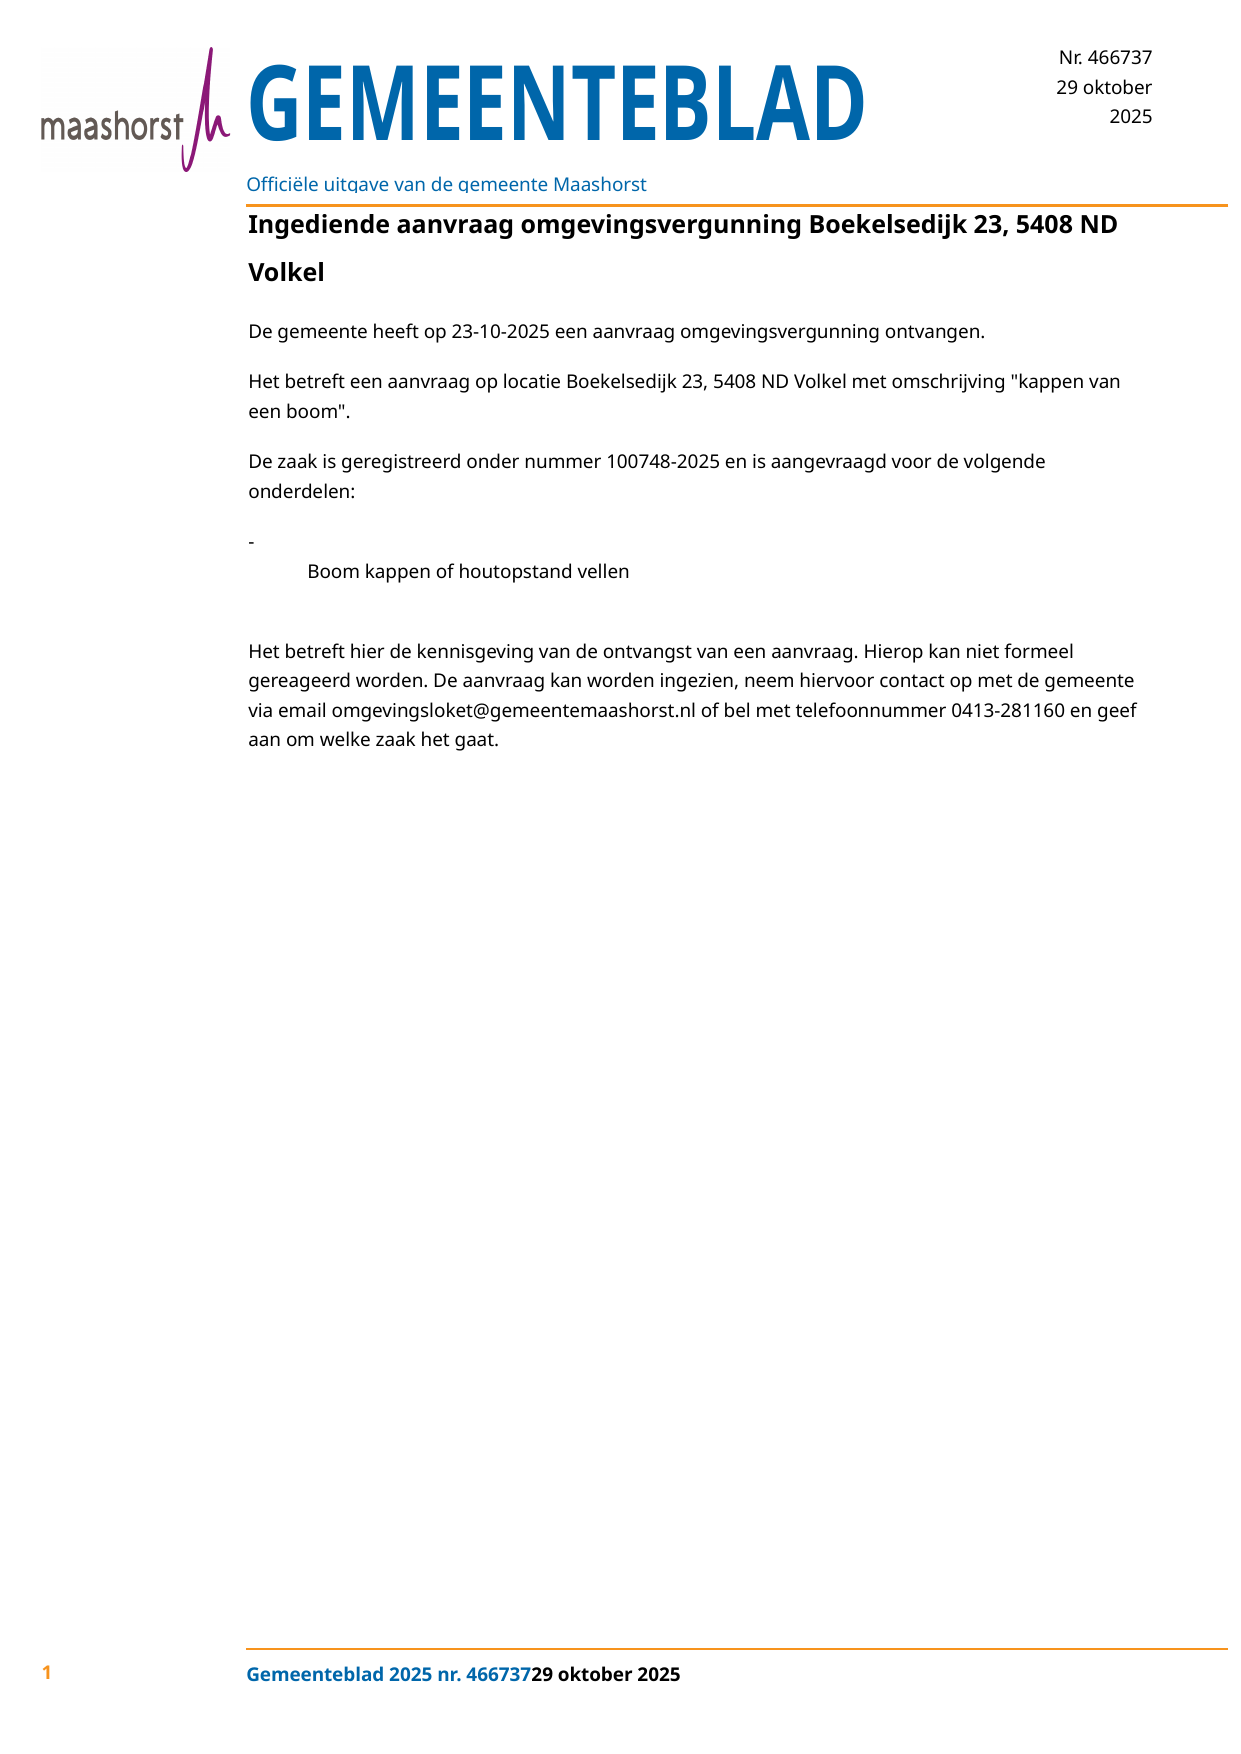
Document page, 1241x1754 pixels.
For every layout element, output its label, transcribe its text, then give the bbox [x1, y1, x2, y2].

text Het betreft een aanvraag op locatie Boekelsedijk 23, 5408 ND Volkel met omschrijving "kappen van een boom". [248, 368, 1152, 424]
list Boom kappen of houtopstand vellen [248, 558, 1152, 584]
text De zaak is geregistreerd onder nummer 100748-2025 en is aangevraagd voor de volgende onderdelen: [248, 448, 1152, 504]
picture [41, 47, 231, 172]
text Het betreft hier de kennisgeving van de ontvangst van een aanvraag. Hierop kan niet formeel gereageerd worden. De aanvraag kan worden ingezien, neem hiervoor contact op met de gemeente via email omgevingsloket@gemeentemaashorst.nl of bel met telefoonnummer 0413-281160 en geef aan om welke zaak het gaat. [248, 638, 1152, 752]
text De gemeente heeft op 23-10-2025 een aanvraag omgevingsvergunning ontvangen. [248, 318, 1152, 344]
text Ingediende aanvraag omgevingsvergunning Boekelsedijk 23, 5408 ND Volkel [248, 207, 1152, 288]
